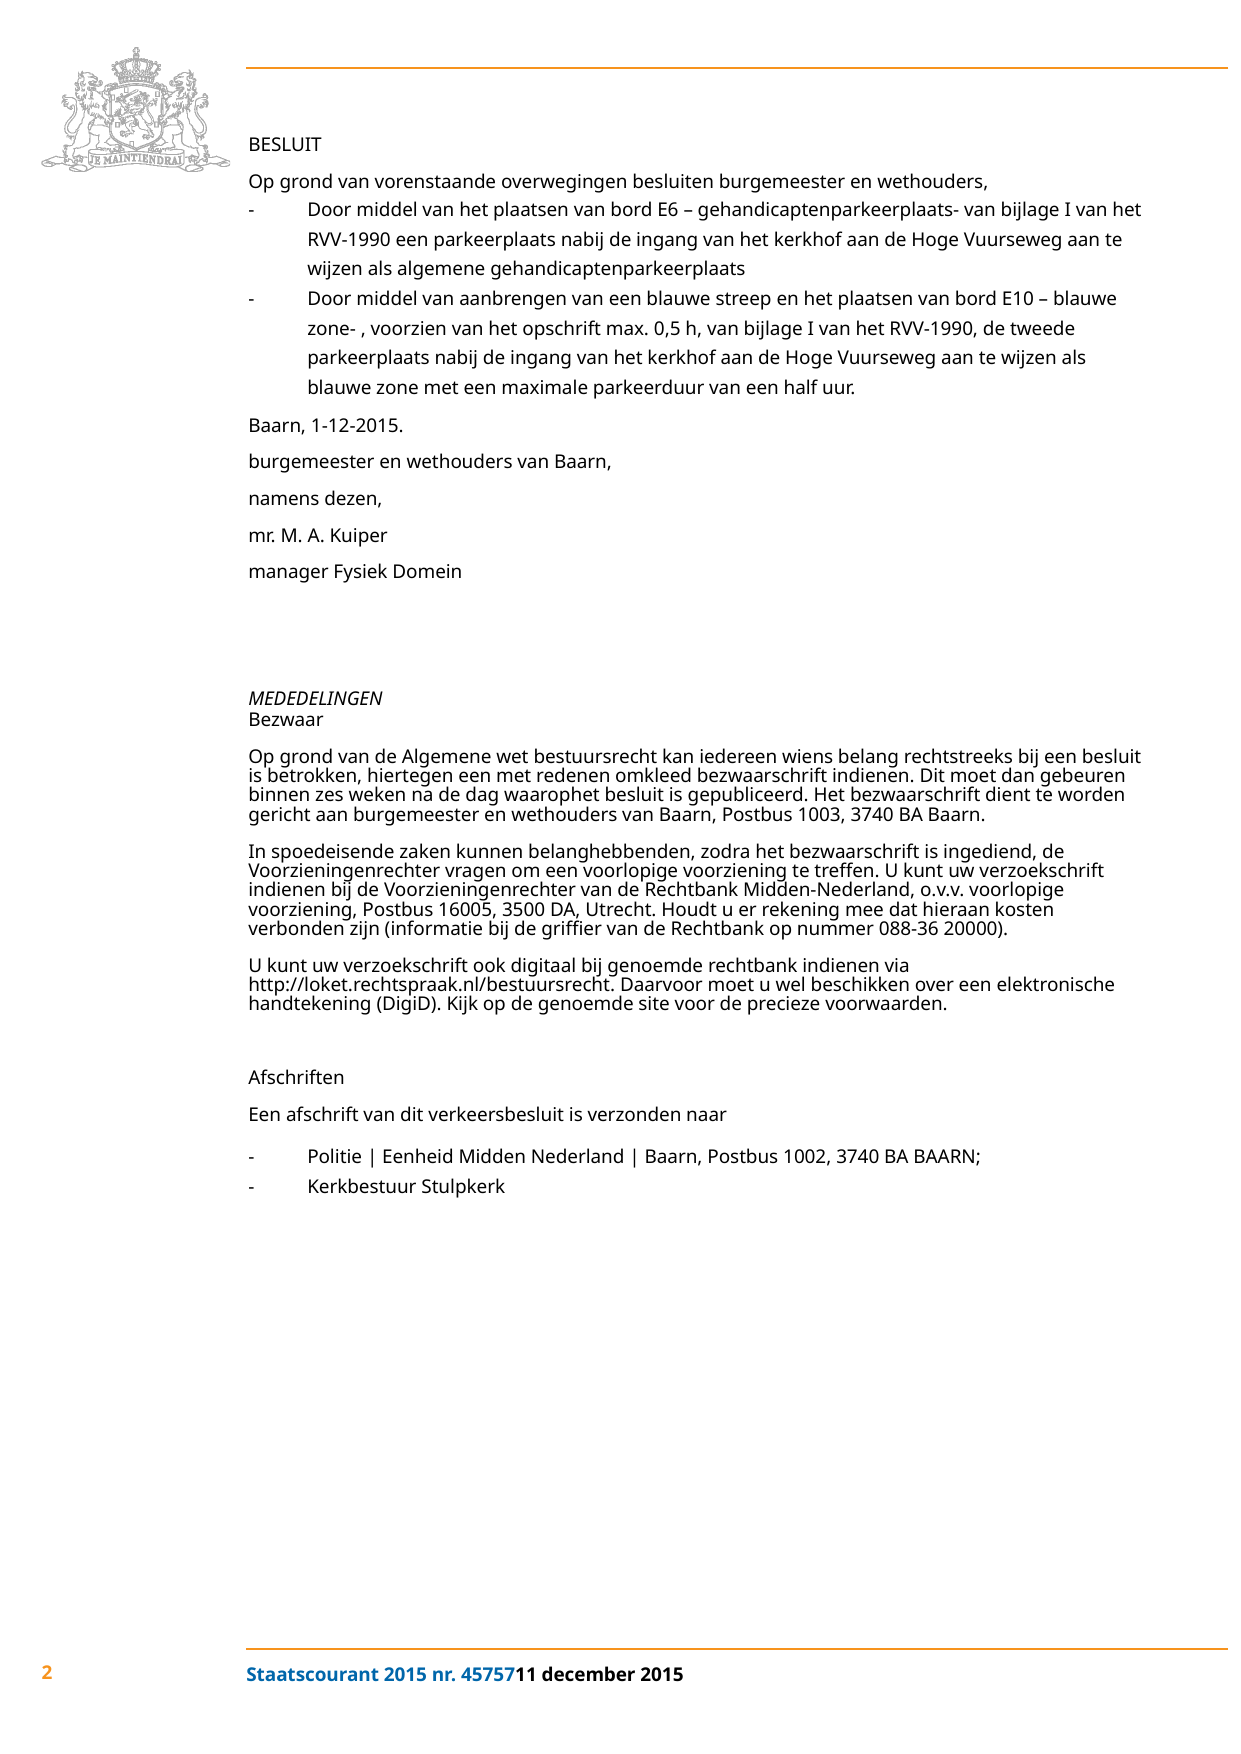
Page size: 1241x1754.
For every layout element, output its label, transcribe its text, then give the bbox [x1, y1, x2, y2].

text namens dezen, [248, 485, 1152, 511]
text In spoedeisende zaken kunnen belanghebbenden, zodra het bezwaarschrift is ingediend, de Voorzieningenrechter vragen om een voorlopige voorziening te treffen. U kunt uw verzoekschrift indienen bij de Voorzieningenrechter van de Rechtbank Midden-Nederland, o.v.v. voorlopige voorziening, Postbus 16005, 3500 DA, Utrecht. Houdt u er rekening mee dat hieraan kosten verbonden zijn (informatie bij de griffier van de Rechtbank op nummer 088-36 20000). [248, 843, 1152, 939]
text Baarn, 1-12-2015. [248, 412, 1152, 438]
text Een afschrift van dit verkeersbesluit is verzonden naar [248, 1106, 1152, 1126]
list Politie | Eenheid Midden Nederland | Baarn, Postbus 1002, 3740 BA BAARN; [248, 1143, 1152, 1169]
text burgemeester en wethouders van Baarn, [248, 448, 1152, 474]
text Op grond van de Algemene wet bestuursrecht kan iedereen wiens belang rechtstreeks bij een besluit is betrokken, hiertegen een met redenen omkleed bezwaarschrift indienen. Dit moet dan gebeuren binnen zes weken na de dag waarophet besluit is gepubliceerd. Het bezwaarschrift dient te worden gericht aan burgemeester en wethouders van Baarn, Postbus 1003, 3740 BA Baarn. [248, 748, 1152, 825]
text BESLUIT [248, 131, 1152, 157]
text manager Fysiek Domein [248, 558, 1152, 584]
list Kerkbestuur Stulpkerk [248, 1173, 1152, 1198]
picture [41, 47, 231, 172]
text U kunt uw verzoekschrift ook digitaal bij genoemde rechtbank indienen via http://loket.rechtspraak.nl/bestuursrecht. Daarvoor moet u wel beschikken over een elektronische handtekening (DigiD). Kijk op de genoemde site voor de precieze voorwaarden. [248, 957, 1152, 1014]
text Op grond van vorenstaande overwegingen besluiten burgemeester en wethouders, [248, 168, 1152, 194]
text Bezwaar [248, 711, 1152, 730]
list Door middel van aanbrengen van een blauwe streep en het plaatsen van bord E10 – blauwe zone- , voorzien van het opschrift max. 0,5 h, van bijlage I van het RVV-1990, de tweede parkeerplaats nabij de ingang van het kerkhof aan de Hoge Vuurseweg aan te wijzen als blauwe zone met een maximale parkeerduur van een half uur. [248, 285, 1152, 400]
text Afschriften [248, 1069, 1152, 1088]
list Door middel van het plaatsen van bord E6 – gehandicaptenparkeerplaats- van bijlage I van het RVV-1990 een parkeerplaats nabij de ingang van het kerkhof aan de Hoge Vuurseweg aan te wijzen als algemene gehandicaptenparkeerplaats [248, 196, 1152, 281]
text MEDEDELINGEN [248, 685, 1152, 711]
text mr. M. A. Kuiper [248, 522, 1152, 548]
